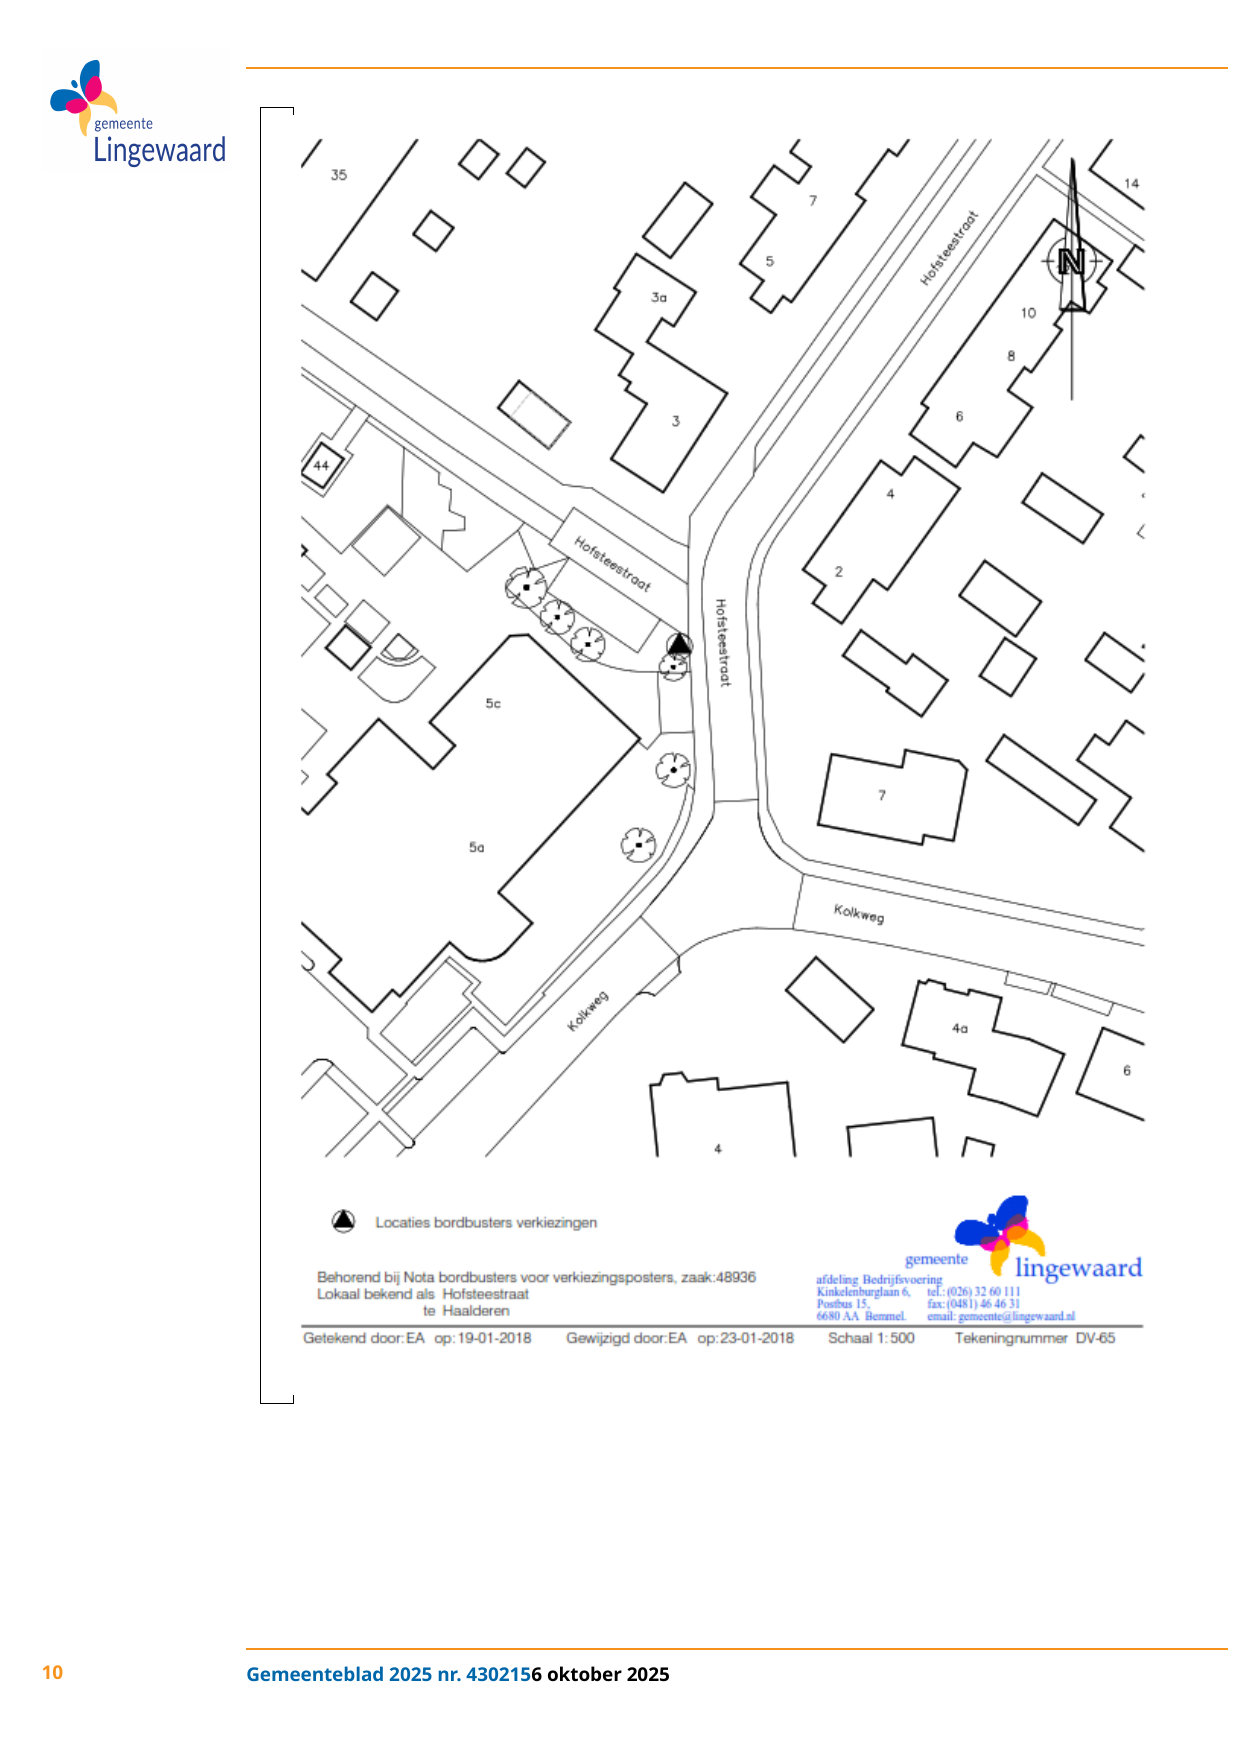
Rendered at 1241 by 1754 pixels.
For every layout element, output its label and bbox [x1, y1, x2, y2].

picture [41, 47, 231, 172]
picture [268, 115, 1173, 1395]
